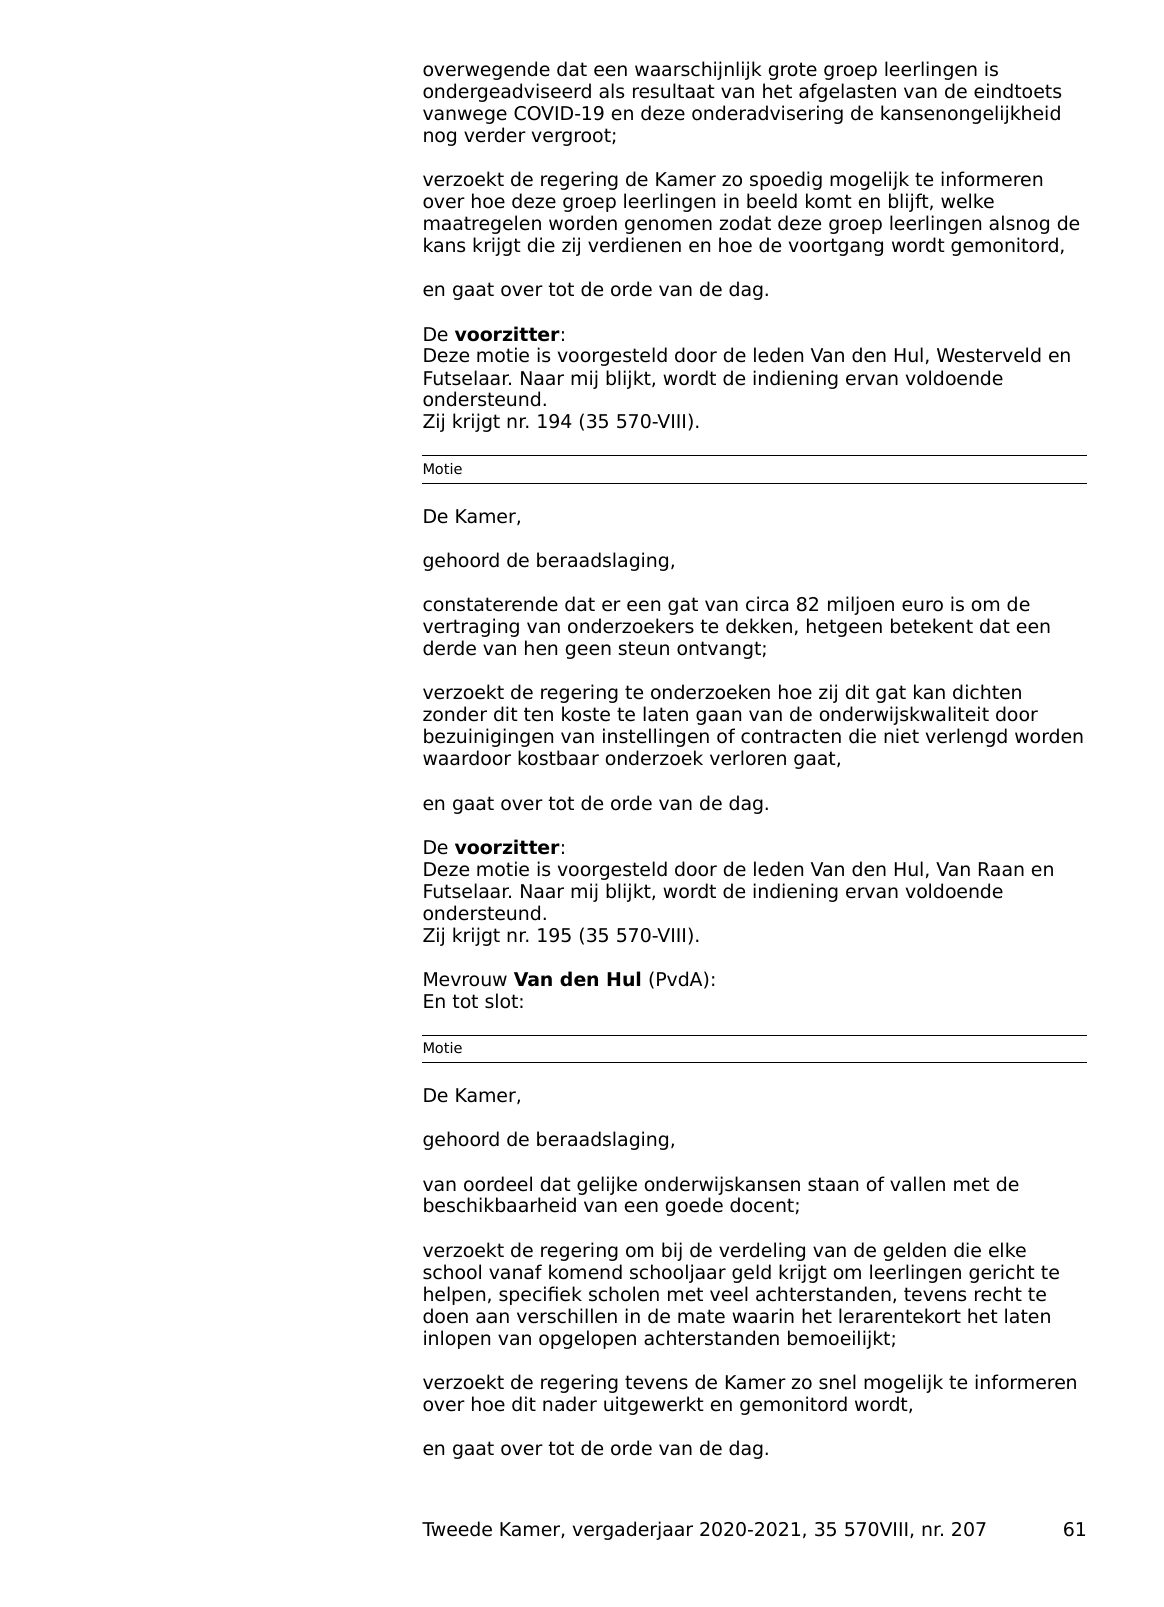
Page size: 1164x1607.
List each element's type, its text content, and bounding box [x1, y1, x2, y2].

text De Kamer, [422, 506, 1087, 528]
text De voorzitter: [422, 323, 1087, 345]
text Zij krijgt nr. 194 (35 570-VIII). [422, 411, 1087, 433]
text En tot slot: [422, 991, 1087, 1013]
text van oordeel dat gelijke onderwijskansen staan of vallen met de beschikbaarheid van een goede docent; [422, 1173, 1087, 1217]
text en gaat over tot de orde van de dag. [422, 279, 1087, 301]
text verzoekt de regering tevens de Kamer zo snel mogelijk te informeren over hoe dit nader uitgewerkt en gemonitord wordt, [422, 1372, 1087, 1416]
table_header Motie [422, 1036, 1087, 1062]
text en gaat over tot de orde van de dag. [422, 1438, 1087, 1460]
text gehoord de beraadslaging, [422, 550, 1087, 572]
text Deze motie is voorgesteld door de leden Van den Hul, Westerveld en Futselaar. Naar mij blijkt, wordt de indiening ervan voldoende ondersteund. [422, 345, 1087, 411]
table_header Motie [422, 456, 1087, 483]
text verzoekt de regering te onderzoeken hoe zij dit gat kan dichten zonder dit ten koste te laten gaan van de onderwijskwaliteit door bezuinigingen van instellingen of contracten die niet verlengd worden waardoor kostbaar onderzoek verloren gaat, [422, 682, 1087, 770]
text gehoord de beraadslaging, [422, 1129, 1087, 1151]
text Deze motie is voorgesteld door de leden Van den Hul, Van Raan en Futselaar. Naar mij blijkt, wordt de indiening ervan voldoende ondersteund. [422, 858, 1087, 924]
text Zij krijgt nr. 195 (35 570-VIII). [422, 924, 1087, 946]
text constaterende dat er een gat van circa 82 miljoen euro is om de vertraging van onderzoekers te dekken, hetgeen betekent dat een derde van hen geen steun ontvangt; [422, 594, 1087, 660]
text De voorzitter: [422, 837, 1087, 858]
text Mevrouw Van den Hul (PvdA): [422, 969, 1087, 991]
text verzoekt de regering om bij de verdeling van de gelden die elke school vanaf komend schooljaar geld krijgt om leerlingen gericht te helpen, specifiek scholen met veel achterstanden, tevens recht te doen aan verschillen in de mate waarin het lerarentekort het laten inlopen van opgelopen achterstanden bemoeilijkt; [422, 1239, 1087, 1349]
text verzoekt de regering de Kamer zo spoedig mogelijk te informeren over hoe deze groep leerlingen in beeld komt en blijft, welke maatregelen worden genomen zodat deze groep leerlingen alsnog de kans krijgt die zij verdienen en hoe de voortgang wordt gemonitord, [422, 169, 1087, 257]
text De Kamer, [422, 1085, 1087, 1107]
text overwegende dat een waarschijnlijk grote groep leerlingen is ondergeadviseerd als resultaat van het afgelasten van de eindtoets vanwege COVID-19 en deze onderadvisering de kansenongelijkheid nog verder vergroot; [422, 59, 1087, 147]
text en gaat over tot de orde van de dag. [422, 792, 1087, 814]
